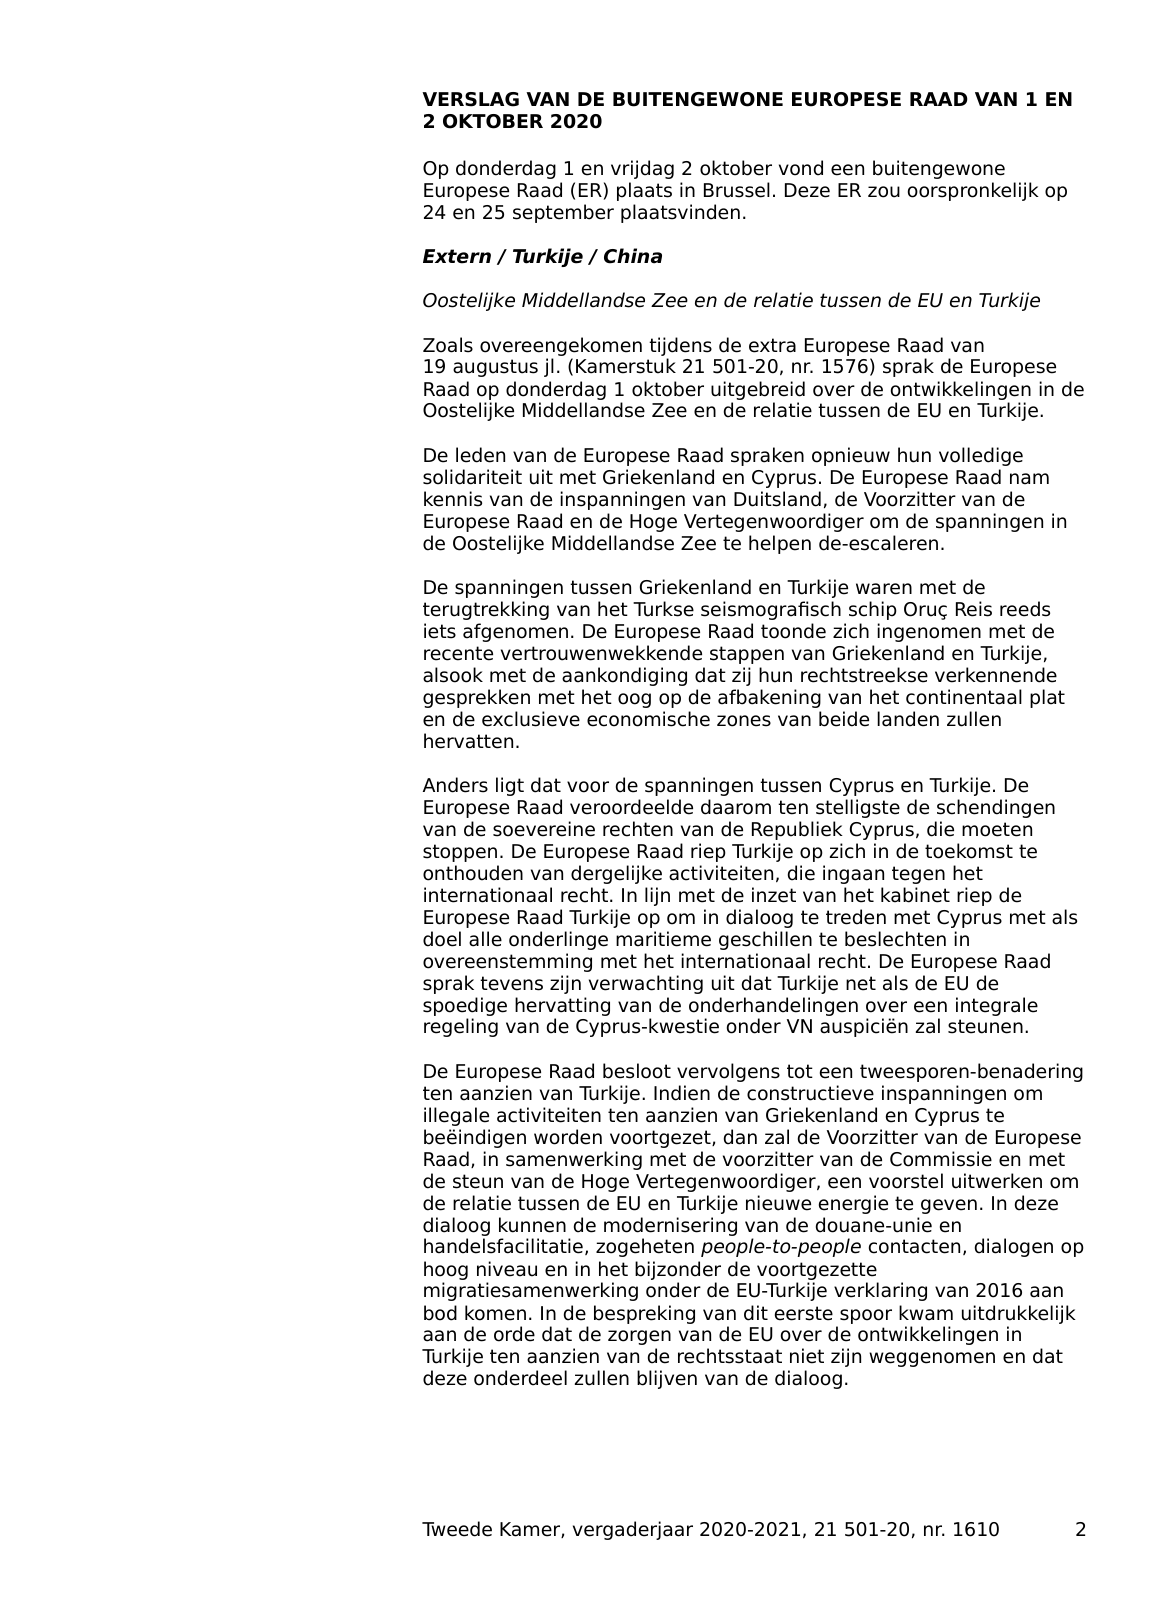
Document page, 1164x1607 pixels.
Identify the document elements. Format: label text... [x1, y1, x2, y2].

text Zoals overeengekomen tijdens de extra Europese Raad van 19 augustus jl. (Kamerstuk 21 501-20, nr. 1576) sprak de Europese Raad op donderdag 1 oktober uitgebreid over de ontwikkelingen in de Oostelijke Middellandse Zee en de relatie tussen de EU en Turkije. [422, 334, 1087, 422]
text De leden van de Europese Raad spraken opnieuw hun volledige solidariteit uit met Griekenland en Cyprus. De Europese Raad nam kennis van de inspanningen van Duitsland, de Voorzitter van de Europese Raad en de Hoge Vertegenwoordiger om de spanningen in de Oostelijke Middellandse Zee te helpen de-escaleren. [422, 444, 1087, 554]
text De Europese Raad besloot vervolgens tot een tweesporen-benadering ten aanzien van Turkije. Indien de constructieve inspanningen om illegale activiteiten ten aanzien van Griekenland en Cyprus te beëindigen worden voortgezet, dan zal de Voorzitter van de Europese Raad, in samenwerking met de voorzitter van de Commissie en met de steun van de Hoge Vertegenwoordiger, een voorstel uitwerken om de relatie tussen de EU en Turkije nieuwe energie te geven. In deze dialoog kunnen de modernisering van de douane-unie en handelsfacilitatie, zogeheten people-to-people contacten, dialogen op hoog niveau en in het bijzonder de voortgezette migratiesamenwerking onder de EU-Turkije verklaring van 2016 aan bod komen. In de bespreking van dit eerste spoor kwam uitdrukkelijk aan de orde dat de zorgen van de EU over de ontwikkelingen in Turkije ten aanzien van de rechtsstaat niet zijn weggenomen en dat deze onderdeel zullen blijven van de dialoog. [422, 1061, 1087, 1390]
subtitle VERSLAG VAN DE BUITENGEWONE EUROPESE RAAD VAN 1 EN 2 OKTOBER 2020 [422, 89, 1087, 133]
text Op donderdag 1 en vrijdag 2 oktober vond een buitengewone Europese Raad (ER) plaats in Brussel. Deze ER zou oorspronkelijk op 24 en 25 september plaatsvinden. [422, 158, 1087, 224]
subtitle Extern / Turkije / China [422, 246, 1087, 268]
subtitle Oostelijke Middellandse Zee en de relatie tussen de EU en Turkije [422, 290, 1087, 312]
text De spanningen tussen Griekenland en Turkije waren met de terugtrekking van het Turkse seismografisch schip Oruç Reis reeds iets afgenomen. De Europese Raad toonde zich ingenomen met de recente vertrouwenwekkende stappen van Griekenland en Turkije, alsook met de aankondiging dat zij hun rechtstreekse verkennende gesprekken met het oog op de afbakening van het continentaal plat en de exclusieve economische zones van beide landen zullen hervatten. [422, 577, 1087, 752]
text Anders ligt dat voor de spanningen tussen Cyprus en Turkije. De Europese Raad veroordeelde daarom ten stelligste de schendingen van de soevereine rechten van de Republiek Cyprus, die moeten stoppen. De Europese Raad riep Turkije op zich in de toekomst te onthouden van dergelijke activiteiten, die ingaan tegen het internationaal recht. In lijn met de inzet van het kabinet riep de Europese Raad Turkije op om in dialoog te treden met Cyprus met als doel alle onderlinge maritieme geschillen te beslechten in overeenstemming met het internationaal recht. De Europese Raad sprak tevens zijn verwachting uit dat Turkije net als de EU de spoedige hervatting van de onderhandelingen over een integrale regeling van de Cyprus-kwestie onder VN auspiciën zal steunen. [422, 775, 1087, 1038]
